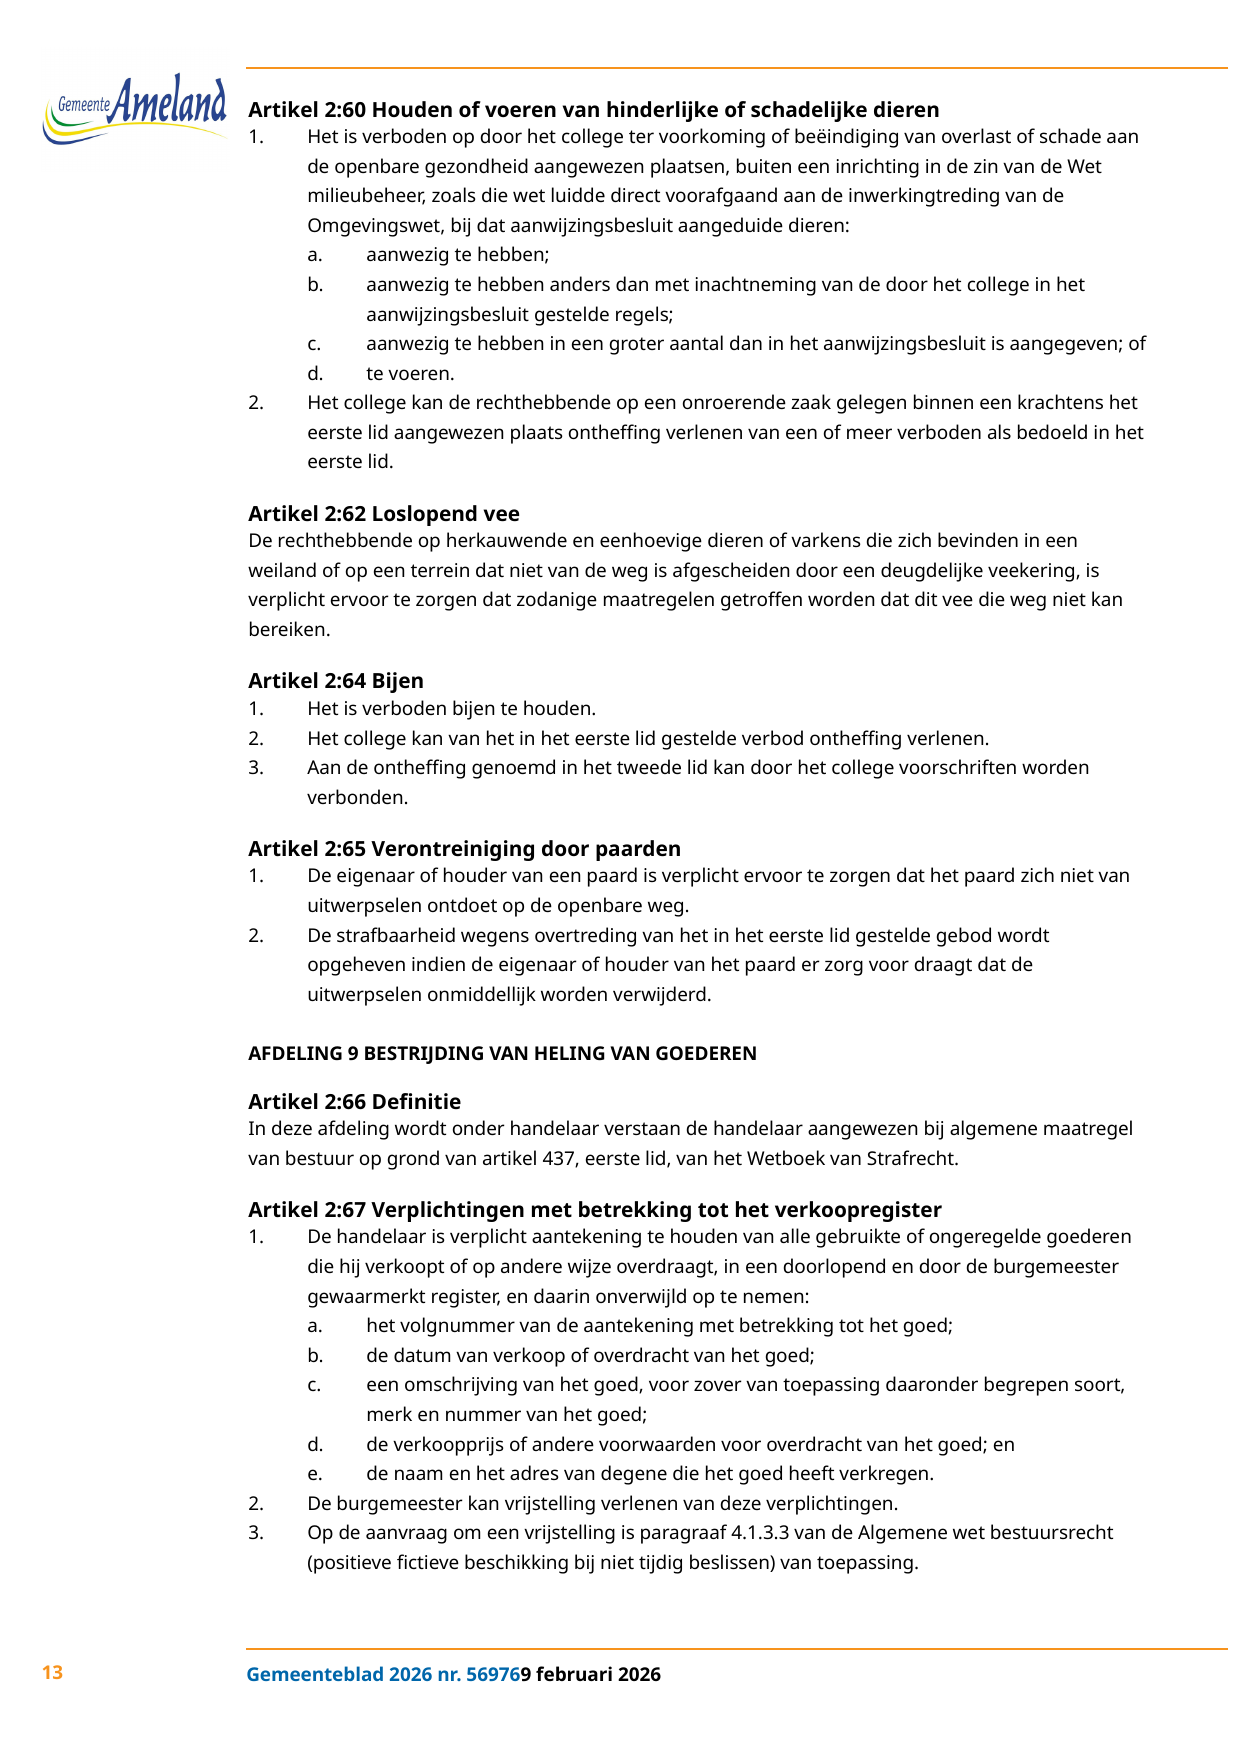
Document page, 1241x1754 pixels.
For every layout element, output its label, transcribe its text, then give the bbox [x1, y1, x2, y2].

list De eigenaar of houder van een paard is verplicht ervoor te zorgen dat het paard zich niet van uitwerpselen ontdoet op de openbare weg. [248, 863, 1152, 918]
list Aan de ontheffing genoemd in het tweede lid kan door het college voorschriften worden verbonden. [248, 754, 1152, 809]
list De burgemeester kan vrijstelling verlenen van deze verplichtingen. [248, 1490, 1152, 1516]
text Artikel 2:65 Verontreiniging door paarden [248, 834, 1152, 863]
list De strafbaarheid wegens overtreding van het in het eerste lid gestelde gebod wordt opgeheven indien de eigenaar of houder van het paard er zorg voor draagt dat de uitwerpselen onmiddellijk worden verwijderd. [248, 922, 1152, 1007]
list een omschrijving van het goed, voor zover van toepassing daaronder begrepen soort, merk en nummer van het goed; [307, 1372, 1152, 1427]
list de datum van verkoop of overdracht van het goed; [307, 1342, 1152, 1368]
list Op de aanvraag om een vrijstelling is paragraaf 4.1.3.3 van de Algemene wet bestuursrecht (positieve fictieve beschikking bij niet tijdig beslissen) van toepassing. [248, 1519, 1152, 1575]
list Het is verboden bijen te houden. [248, 695, 1152, 721]
picture [41, 47, 231, 172]
text Artikel 2:64 Bijen [248, 667, 1152, 695]
list aanwezig te hebben; [307, 242, 1152, 267]
list Het college kan de rechthebbende op een onroerende zaak gelegen binnen een krachtens het eerste lid aangewezen plaats ontheffing verlenen van een of meer verboden als bedoeld in het eerste lid. [248, 389, 1152, 474]
list Het is verboden op door het college ter voorkoming of beëindiging van overlast of schade aan de openbare gezondheid aangewezen plaatsen, buiten een inrichting in de zin van de Wet milieubeheer, zoals die wet luidde direct voorafgaand aan de inwerkingtreding van de Omgevingswet, bij dat aanwijzingsbesluit aangeduide dieren: [248, 123, 1152, 238]
text In deze afdeling wordt onder handelaar verstaan de handelaar aangewezen bij algemene maatregel van bestuur op grond van artikel 437, eerste lid, van het Wetboek van Strafrecht. [248, 1115, 1152, 1171]
list De handelaar is verplicht aantekening te houden van alle gebruikte of ongeregelde goederen die hij verkoopt of op andere wijze overdraagt, in een doorlopend en door de burgemeester gewaarmerkt register, en daarin onverwijld op te nemen: [248, 1224, 1152, 1308]
list te voeren. [307, 360, 1152, 386]
list aanwezig te hebben anders dan met inachtneming van de door het college in het aanwijzingsbesluit gestelde regels; [307, 271, 1152, 326]
list de verkoopprijs of andere voorwaarden voor overdracht van het goed; en [307, 1431, 1152, 1456]
list aanwezig te hebben in een groter aantal dan in het aanwijzingsbesluit is aangegeven; of [307, 330, 1152, 356]
text De rechthebbende op herkauwende en eenhoevige dieren of varkens die zich bevinden in een weiland of op een terrein dat niet van de weg is afgescheiden door een deugdelijke veekering, is verplicht ervoor te zorgen dat zodanige maatregelen getroffen worden dat dit vee die weg niet kan bereiken. [248, 527, 1152, 642]
text Artikel 2:66 Definitie [248, 1087, 1152, 1115]
text Artikel 2:62 Loslopend vee [248, 499, 1152, 527]
text Artikel 2:60 Houden of voeren van hinderlijke of schadelijke dieren [248, 95, 1152, 123]
text AFDELING 9 BESTRIJDING VAN HELING VAN GOEDEREN [248, 1040, 1152, 1066]
list Het college kan van het in het eerste lid gestelde verbod ontheffing verlenen. [248, 725, 1152, 750]
list het volgnummer van de aantekening met betrekking tot het goed; [307, 1312, 1152, 1338]
text Artikel 2:67 Verplichtingen met betrekking tot het verkoopregister [248, 1195, 1152, 1224]
list de naam en het adres van degene die het goed heeft verkregen. [307, 1460, 1152, 1486]
